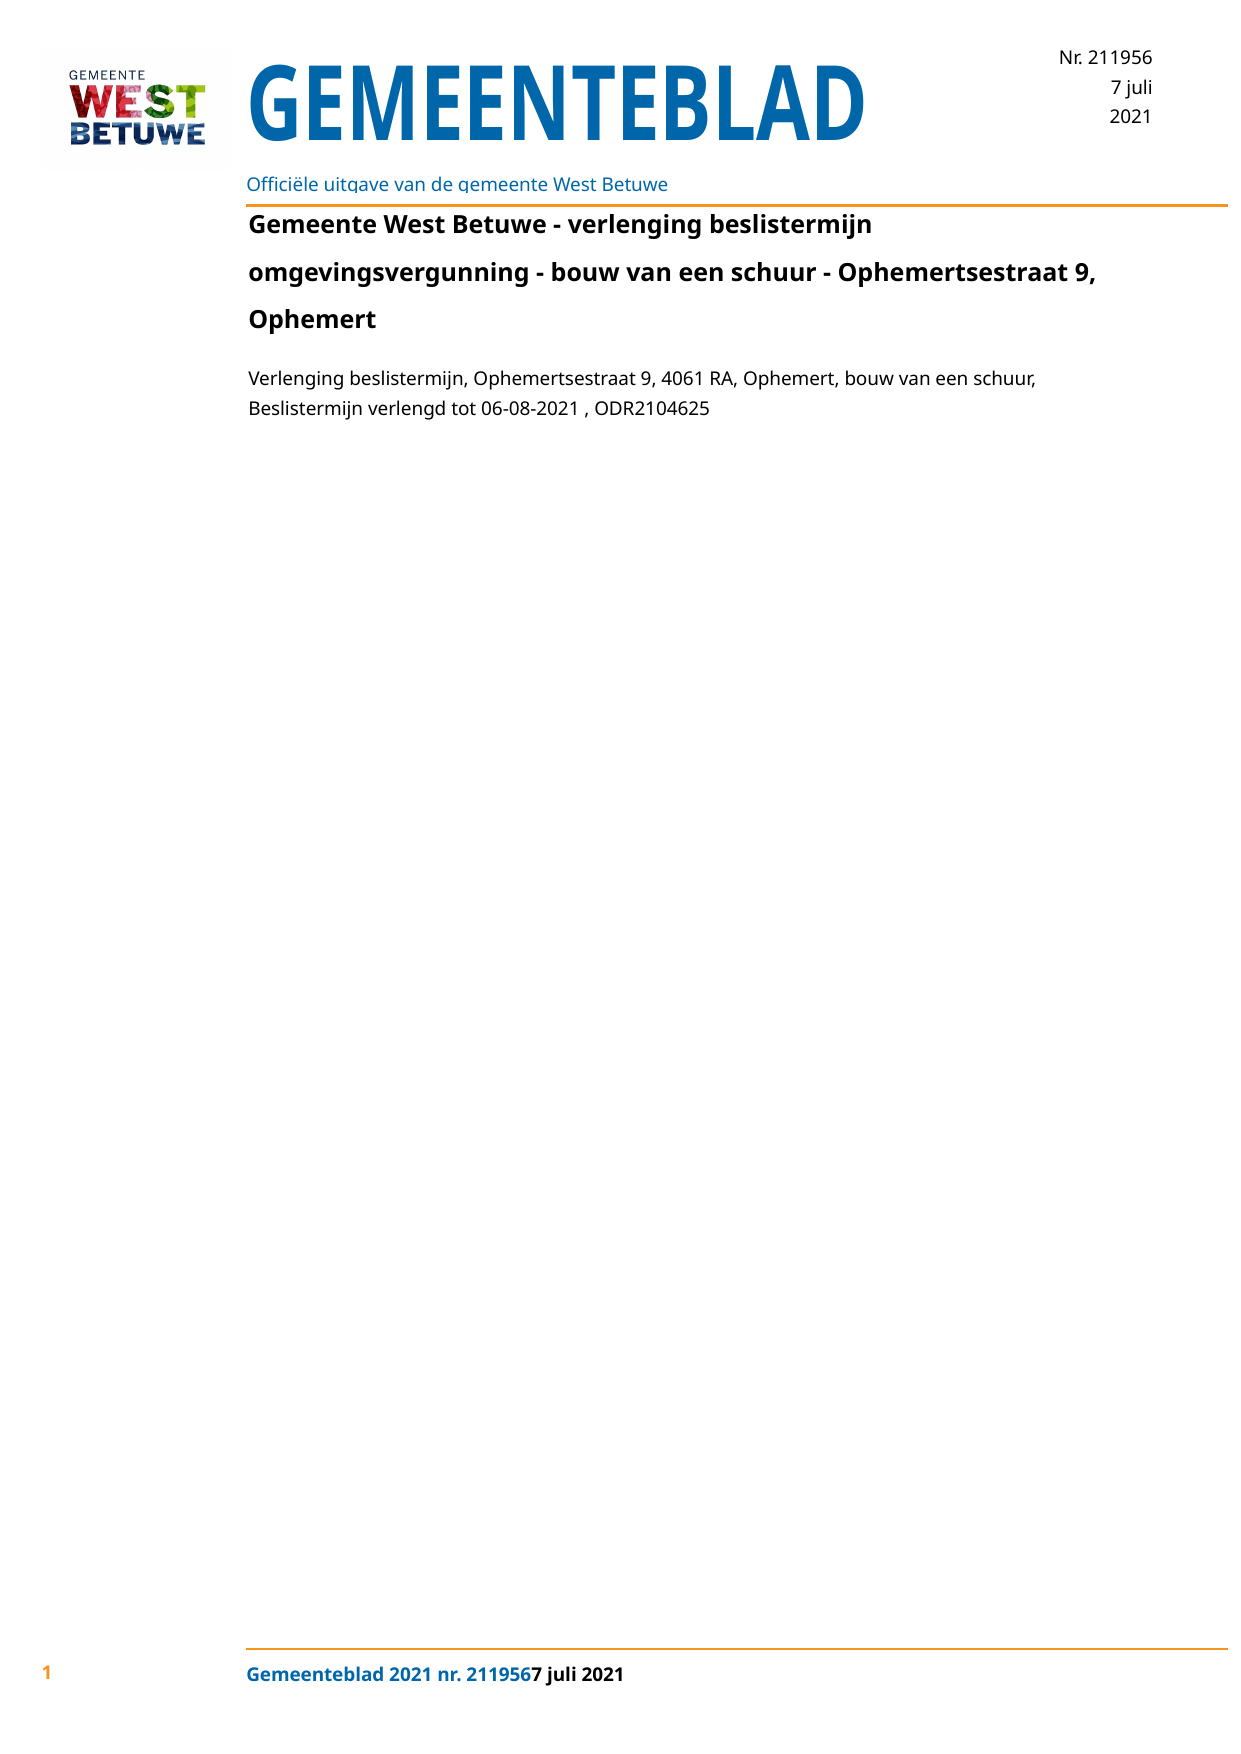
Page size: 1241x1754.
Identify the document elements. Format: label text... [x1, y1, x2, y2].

text Gemeente West Betuwe - verlenging beslistermijn omgevingsvergunning - bouw van een schuur - Ophemertsestraat 9, Ophemert [248, 207, 1152, 336]
picture [41, 47, 231, 172]
text Verlenging beslistermijn, Ophemertsestraat 9, 4061 RA, Ophemert, bouw van een schuur, Beslistermijn verlengd tot 06-08-2021 , ODR2104625 [248, 366, 1152, 421]
